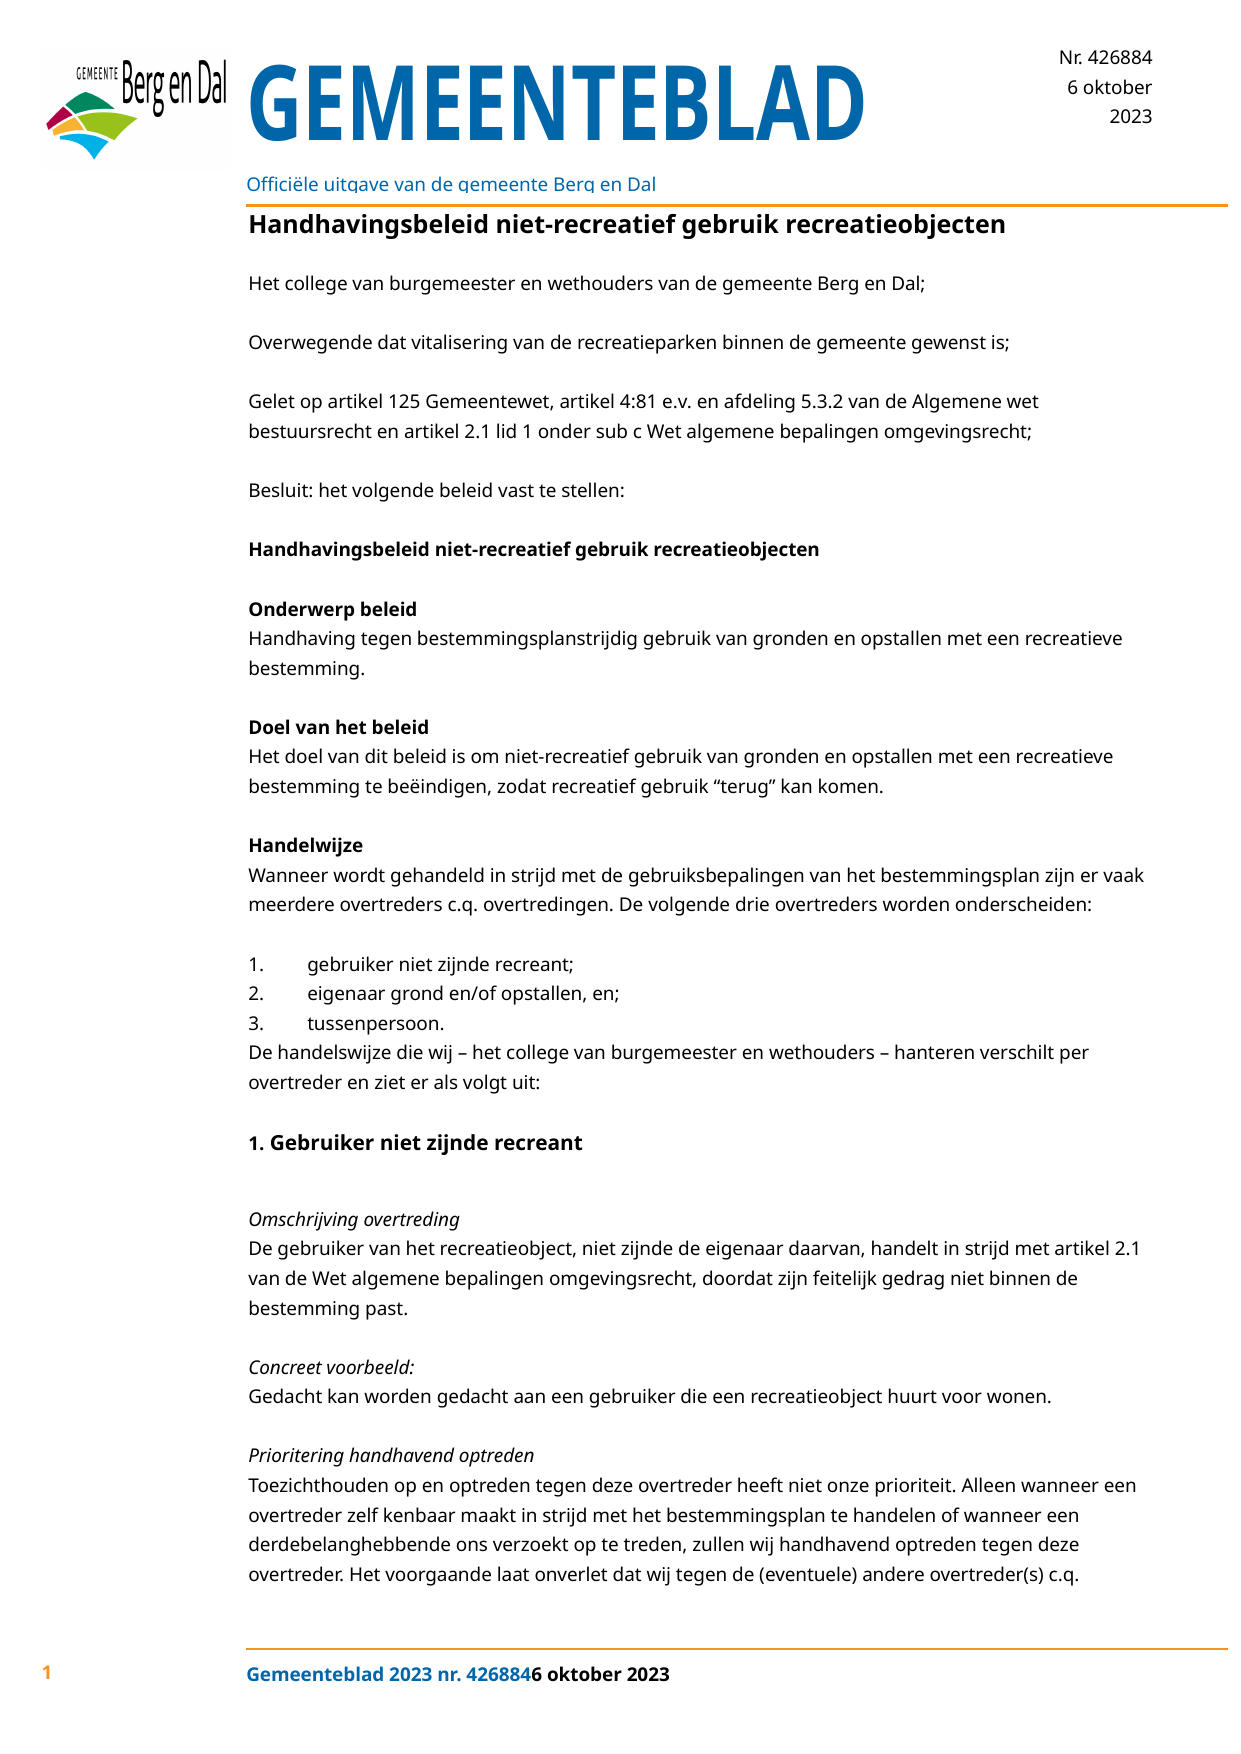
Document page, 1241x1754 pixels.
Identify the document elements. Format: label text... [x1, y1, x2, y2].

text Handhaving tegen bestemmingsplanstrijdig gebruik van gronden en opstallen met een recreatieve bestemming. [248, 625, 1152, 681]
text Handhavingsbeleid niet-recreatief gebruik recreatieobjecten [248, 537, 1152, 562]
text Het college van burgemeester en wethouders van de gemeente Berg en Dal; [248, 270, 1152, 296]
text Doel van het beleid [248, 714, 1152, 740]
text Overwegende dat vitalisering van de recreatieparken binnen de gemeente gewenst is; [248, 329, 1152, 355]
text De handelswijze die wij – het college van burgemeester en wethouders – hanteren verschilt per overtreder en ziet er als volgt uit: [248, 1039, 1152, 1095]
text Het doel van dit beleid is om niet-recreatief gebruik van gronden en opstallen met een recreatieve bestemming te beëindigen, zodat recreatief gebruik “terug” kan komen. [248, 744, 1152, 799]
text Omschrijving overtreding [248, 1206, 1152, 1232]
list eigenaar grond en/of opstallen, en; [248, 980, 1152, 1006]
text Handelwijze [248, 832, 1152, 858]
text Concreet voorbeeld: [248, 1354, 1152, 1379]
text Handhavingsbeleid niet-recreatief gebruik recreatieobjecten [248, 207, 1152, 241]
list gebruiker niet zijnde recreant; [248, 951, 1152, 976]
text Prioritering handhavend optreden [248, 1443, 1152, 1468]
text Besluit: het volgende beleid vast te stellen: [248, 477, 1152, 503]
text Gedacht kan worden gedacht aan een gebruiker die een recreatieobject huurt voor wonen. [248, 1383, 1152, 1409]
list tussenpersoon. [248, 1010, 1152, 1036]
picture [41, 47, 231, 172]
text De gebruiker van het recreatieobject, niet zijnde de eigenaar daarvan, handelt in strijd met artikel 2.1 van de Wet algemene bepalingen omgevingsrecht, doordat zijn feitelijk gedrag niet binnen de bestemming past. [248, 1236, 1152, 1320]
text Gelet op artikel 125 Gemeentewet, artikel 4:81 e.v. en afdeling 5.3.2 van de Algemene wet bestuursrecht en artikel 2.1 lid 1 onder sub c Wet algemene bepalingen omgevingsrecht; [248, 389, 1152, 444]
text Onderwerp beleid [248, 596, 1152, 621]
text 1. Gebruiker niet zijnde recreant [248, 1128, 1152, 1157]
text Wanneer wordt gehandeld in strijd met de gebruiksbepalingen van het bestemmingsplan zijn er vaak meerdere overtreders c.q. overtredingen. De volgende drie overtreders worden onderscheiden: [248, 862, 1152, 917]
text Toezichthouden op en optreden tegen deze overtreder heeft niet onze prioriteit. Alleen wanneer een overtreder zelf kenbaar maakt in strijd met het bestemmingsplan te handelen of wanneer een derdebelanghebbende ons verzoekt op te treden, zullen wij handhavend optreden tegen deze overtreder. Het voorgaande laat onverlet dat wij tegen de (eventuele) andere overtreder(s) c.q. [248, 1472, 1152, 1587]
